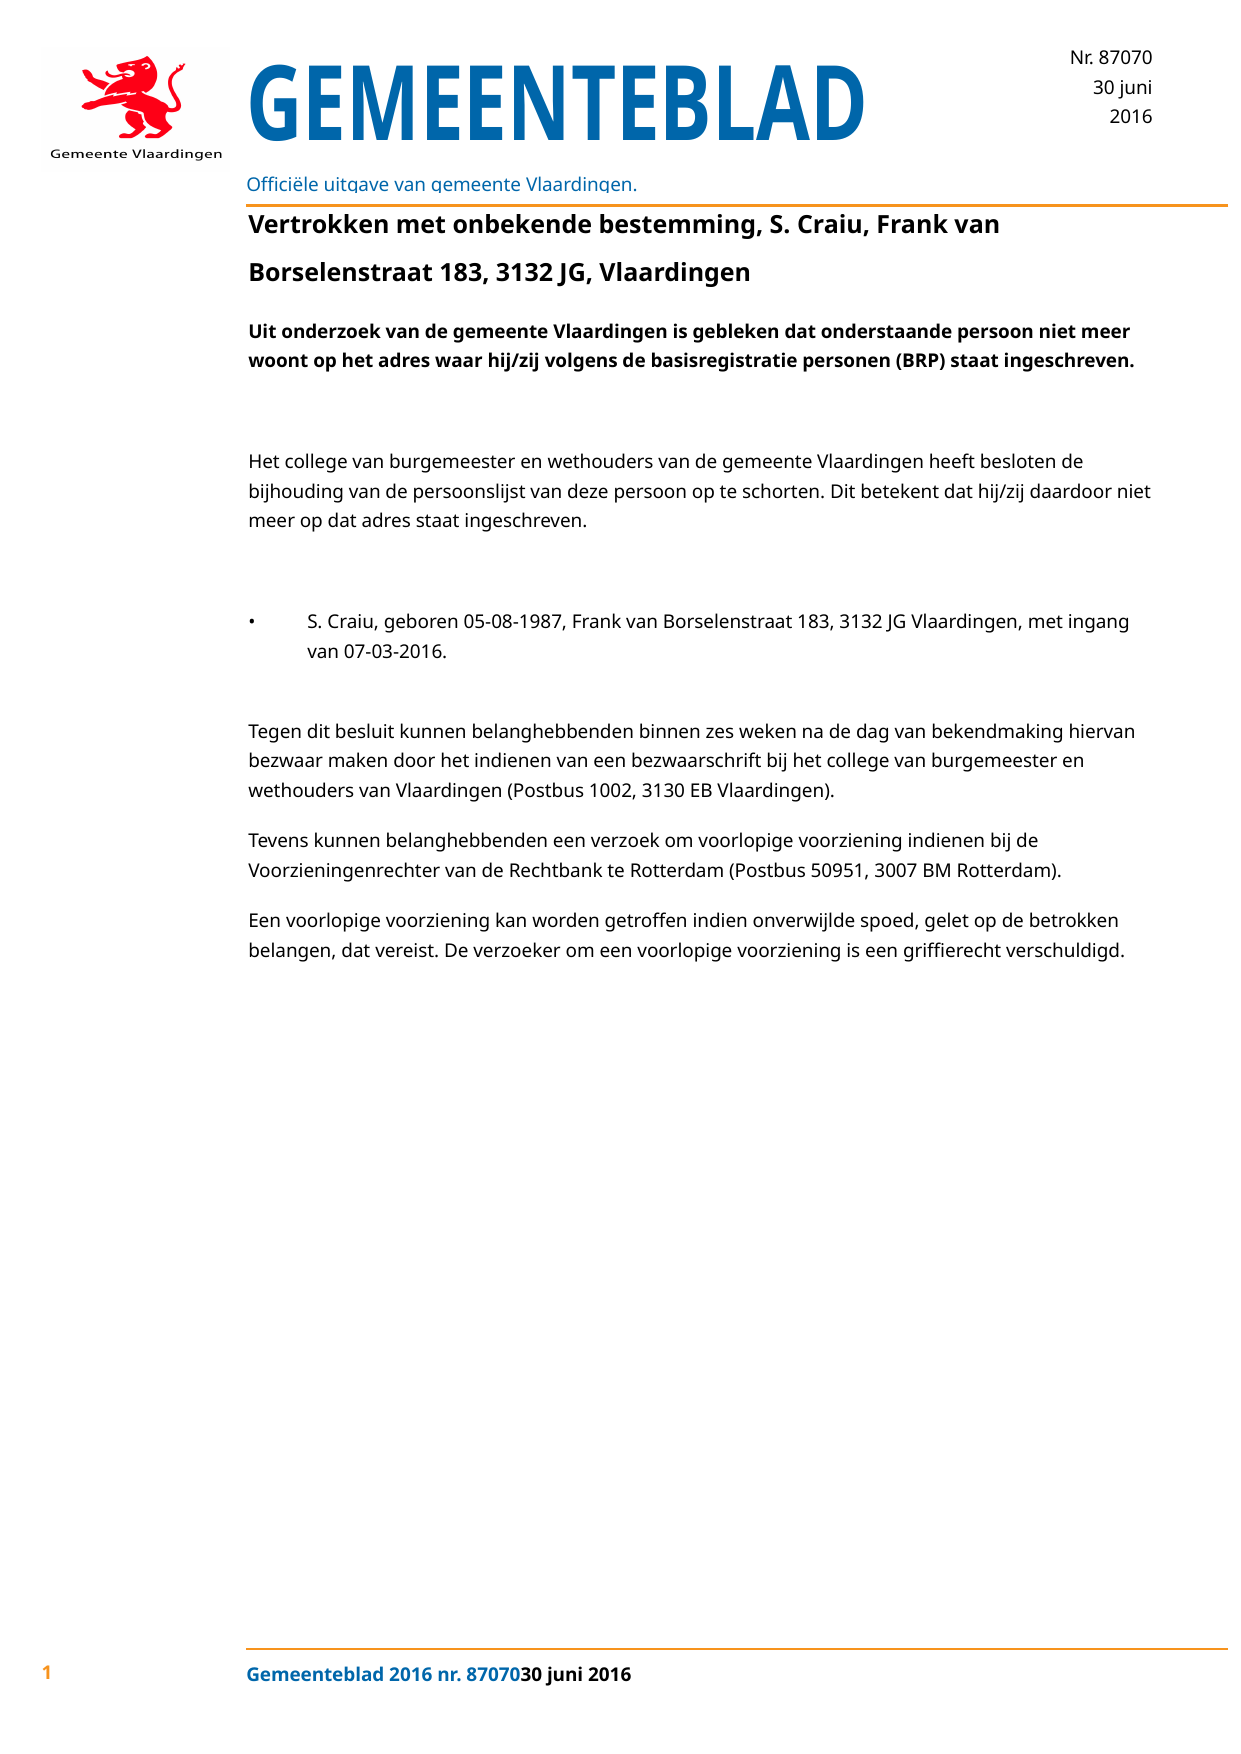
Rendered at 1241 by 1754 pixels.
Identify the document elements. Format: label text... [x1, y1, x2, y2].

text Het college van burgemeester en wethouders van de gemeente Vlaardingen heeft besloten de bijhouding van de persoonslijst van deze persoon op te schorten. Dit betekent dat hij/zij daardoor niet meer op dat adres staat ingeschreven. [248, 448, 1152, 533]
text Een voorlopige voorziening kan worden getroffen indien onverwijlde spoed, gelet op de betrokken belangen, dat vereist. De verzoeker om een voorlopige voorziening is een griffierecht verschuldigd. [248, 907, 1152, 963]
text Tevens kunnen belanghebbenden een verzoek om voorlopige voorziening indienen bij de Voorzieningenrechter van de Rechtbank te Rotterdam (Postbus 50951, 3007 BM Rotterdam). [248, 827, 1152, 883]
text Tegen dit besluit kunnen belanghebbenden binnen zes weken na de dag van bekendmaking hiervan bezwaar maken door het indienen van een bezwaarschrift bij het college van burgemeester en wethouders van Vlaardingen (Postbus 1002, 3130 EB Vlaardingen). [248, 718, 1152, 803]
text Uit onderzoek van de gemeente Vlaardingen is gebleken dat onderstaande persoon niet meer woont op het adres waar hij/zij volgens de basisregistratie personen (BRP) staat ingeschreven. [248, 318, 1152, 373]
text Vertrokken met onbekende bestemming, S. Craiu, Frank van Borselenstraat 183, 3132 JG, Vlaardingen [248, 207, 1152, 288]
list S. Craiu, geboren 05-08-1987, Frank van Borselenstraat 183, 3132 JG Vlaardingen, met ingang van 07-03-2016. [248, 608, 1152, 664]
picture [41, 47, 231, 172]
